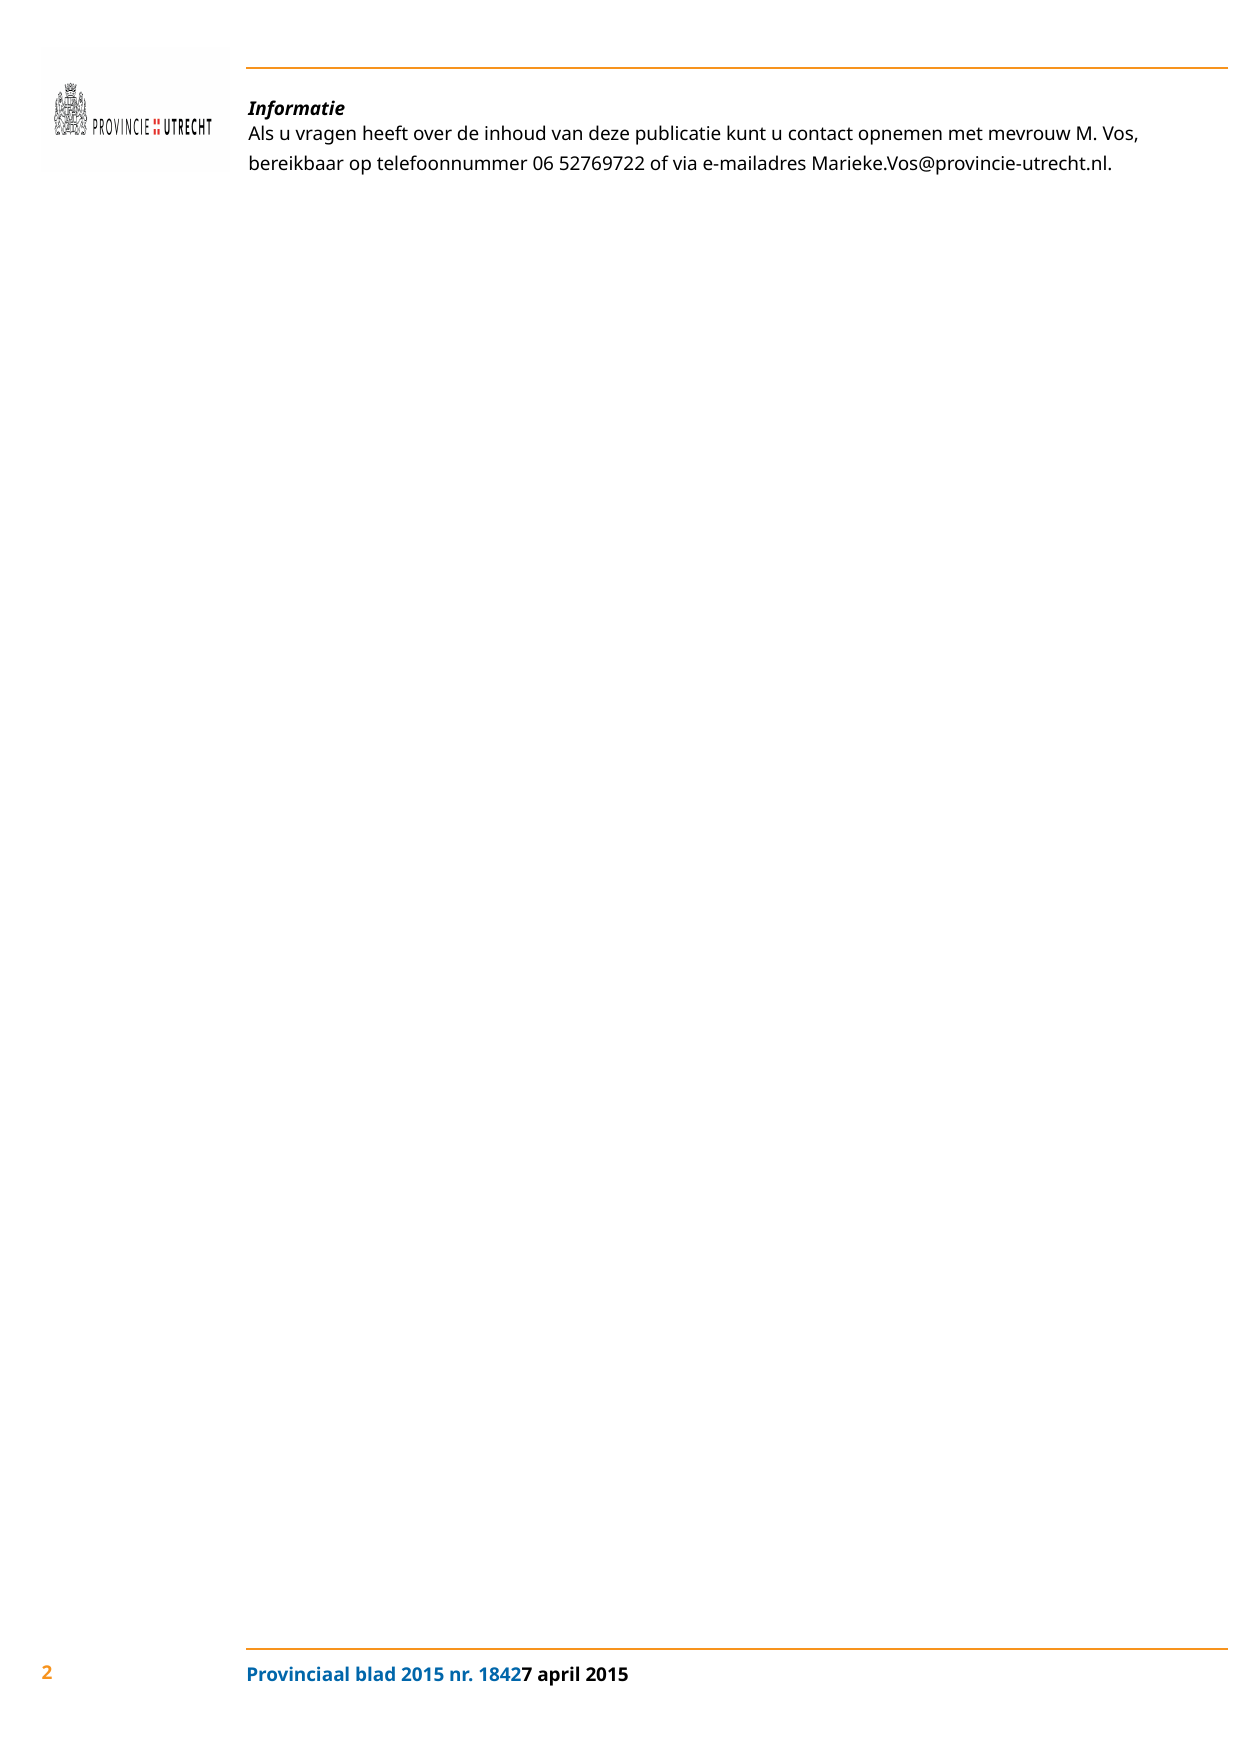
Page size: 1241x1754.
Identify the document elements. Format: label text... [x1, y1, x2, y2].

text Als u vragen heeft over de inhoud van deze publicatie kunt u contact opnemen met mevrouw M. Vos, bereikbaar op telefoonnummer 06 52769722 of via e-mailadres Marieke.Vos@provincie-utrecht.nl. [248, 121, 1152, 176]
text Informatie [248, 95, 1152, 121]
picture [41, 47, 231, 172]
